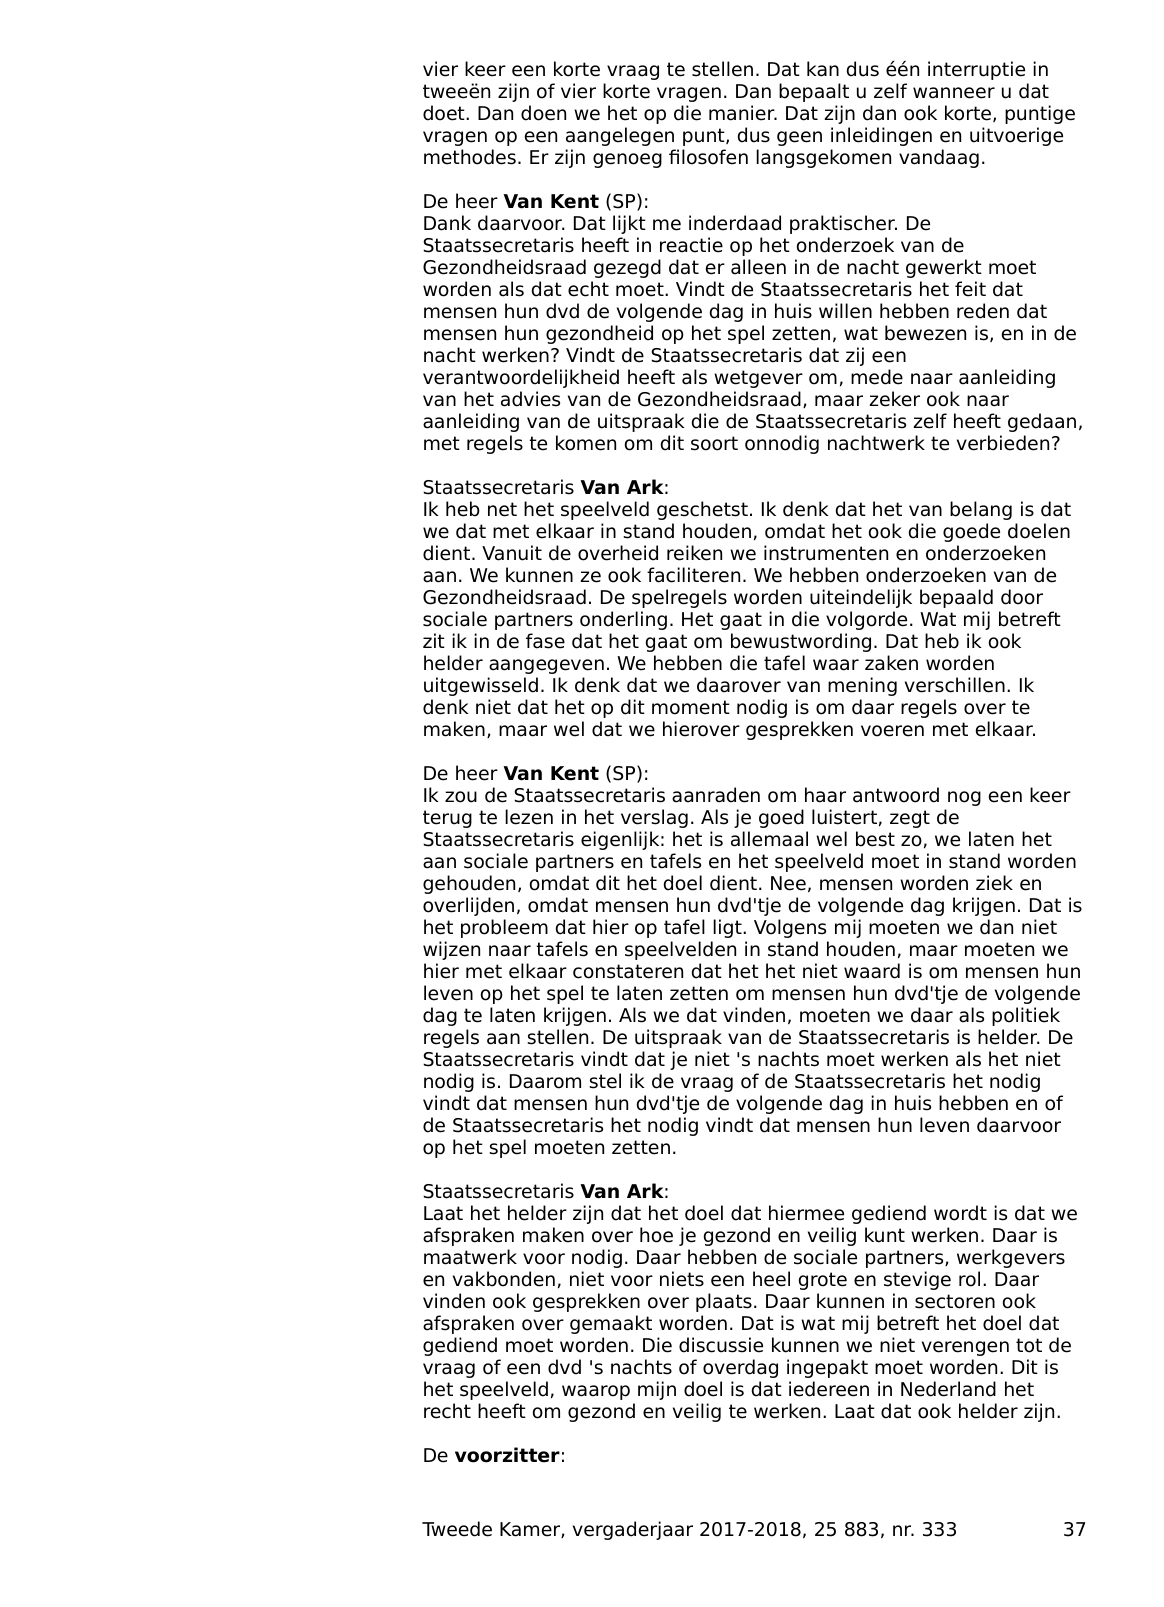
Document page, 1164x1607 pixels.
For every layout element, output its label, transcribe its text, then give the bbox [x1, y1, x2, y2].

text Ik heb net het speelveld geschetst. Ik denk dat het van belang is dat we dat met elkaar in stand houden, omdat het ook die goede doelen dient. Vanuit de overheid reiken we instrumenten en onderzoeken aan. We kunnen ze ook faciliteren. We hebben onderzoeken van de Gezondheidsraad. De spelregels worden uiteindelijk bepaald door sociale partners onderling. Het gaat in die volgorde. Wat mij betreft zit ik in de fase dat het gaat om bewustwording. Dat heb ik ook helder aangegeven. We hebben die tafel waar zaken worden uitgewisseld. Ik denk dat we daarover van mening verschillen. Ik denk niet dat het op dit moment nodig is om daar regels over te maken, maar wel dat we hierover gesprekken voeren met elkaar. [422, 499, 1087, 741]
text Staatssecretaris Van Ark: [422, 1181, 1087, 1203]
text De heer Van Kent (SP): [422, 763, 1087, 785]
text Staatssecretaris Van Ark: [422, 477, 1087, 499]
text Laat het helder zijn dat het doel dat hiermee gediend wordt is dat we afspraken maken over hoe je gezond en veilig kunt werken. Daar is maatwerk voor nodig. Daar hebben de sociale partners, werkgevers en vakbonden, niet voor niets een heel grote en stevige rol. Daar vinden ook gesprekken over plaats. Daar kunnen in sectoren ook afspraken over gemaakt worden. Dat is wat mij betreft het doel dat gediend moet worden. Die discussie kunnen we niet verengen tot de vraag of een dvd 's nachts of overdag ingepakt moet worden. Dit is het speelveld, waarop mijn doel is dat iedereen in Nederland het recht heeft om gezond en veilig te werken. Laat dat ook helder zijn. [422, 1203, 1087, 1423]
text Dank daarvoor. Dat lijkt me inderdaad praktischer. De Staatssecretaris heeft in reactie op het onderzoek van de Gezondheidsraad gezegd dat er alleen in de nacht gewerkt moet worden als dat echt moet. Vindt de Staatssecretaris het feit dat mensen hun dvd de volgende dag in huis willen hebben reden dat mensen hun gezondheid op het spel zetten, wat bewezen is, en in de nacht werken? Vindt de Staatssecretaris dat zij een verantwoordelijkheid heeft als wetgever om, mede naar aanleiding van het advies van de Gezondheidsraad, maar zeker ook naar aanleiding van de uitspraak die de Staatssecretaris zelf heeft gedaan, met regels te komen om dit soort onnodig nachtwerk te verbieden? [422, 213, 1087, 455]
text De heer Van Kent (SP): [422, 191, 1087, 213]
text vier keer een korte vraag te stellen. Dat kan dus één interruptie in tweeën zijn of vier korte vragen. Dan bepaalt u zelf wanneer u dat doet. Dan doen we het op die manier. Dat zijn dan ook korte, puntige vragen op een aangelegen punt, dus geen inleidingen en uitvoerige methodes. Er zijn genoeg filosofen langsgekomen vandaag. [422, 59, 1087, 169]
text Ik zou de Staatssecretaris aanraden om haar antwoord nog een keer terug te lezen in het verslag. Als je goed luistert, zegt de Staatssecretaris eigenlijk: het is allemaal wel best zo, we laten het aan sociale partners en tafels en het speelveld moet in stand worden gehouden, omdat dit het doel dient. Nee, mensen worden ziek en overlijden, omdat mensen hun dvd'tje de volgende dag krijgen. Dat is het probleem dat hier op tafel ligt. Volgens mij moeten we dan niet wijzen naar tafels en speelvelden in stand houden, maar moeten we hier met elkaar constateren dat het het niet waard is om mensen hun leven op het spel te laten zetten om mensen hun dvd'tje de volgende dag te laten krijgen. Als we dat vinden, moeten we daar als politiek regels aan stellen. De uitspraak van de Staatssecretaris is helder. De Staatssecretaris vindt dat je niet 's nachts moet werken als het niet nodig is. Daarom stel ik de vraag of de Staatssecretaris het nodig vindt dat mensen hun dvd'tje de volgende dag in huis hebben en of de Staatssecretaris het nodig vindt dat mensen hun leven daarvoor op het spel moeten zetten. [422, 785, 1087, 1159]
text De voorzitter: [422, 1445, 1087, 1467]
